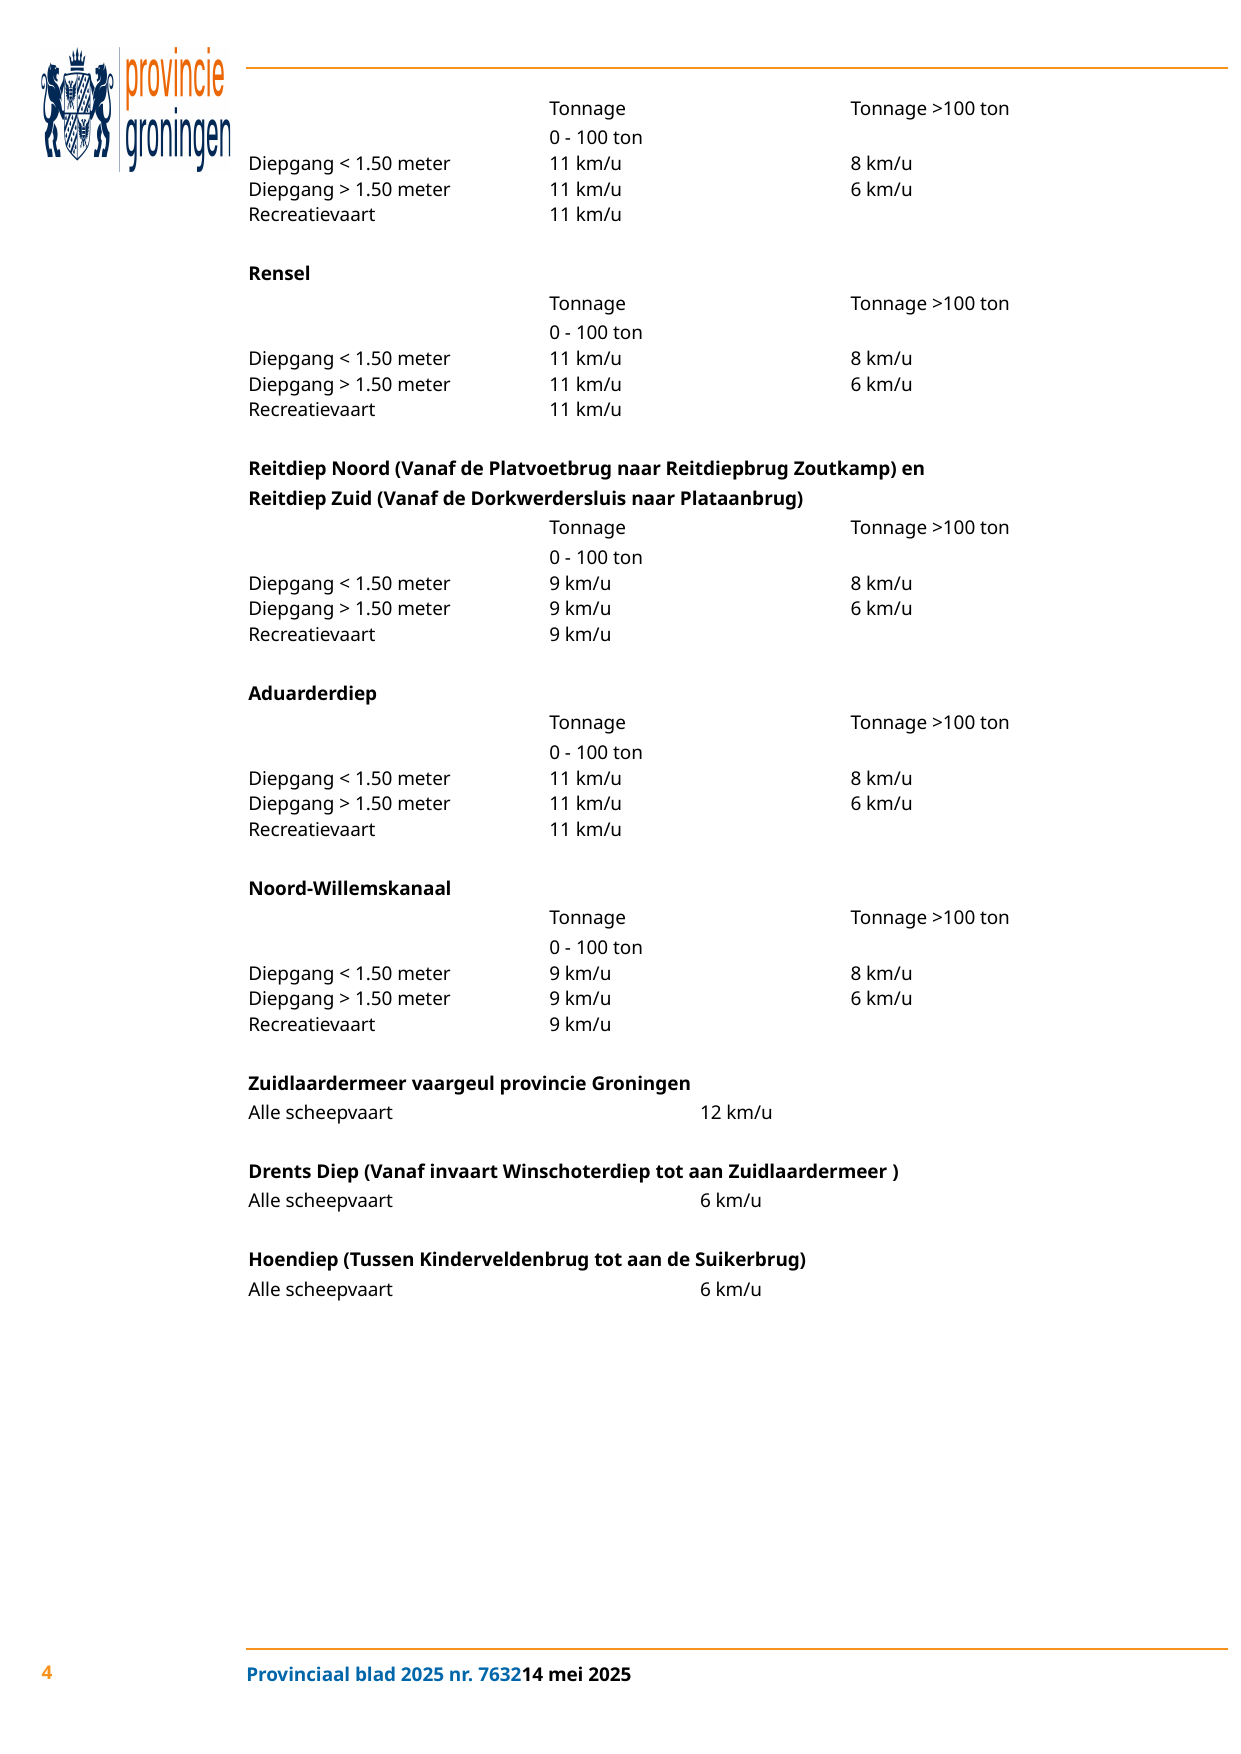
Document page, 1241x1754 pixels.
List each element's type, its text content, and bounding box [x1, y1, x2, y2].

table_cell 6 km/u [850, 985, 1152, 1011]
text Drents Diep (Vanaf invaart Winschoterdiep tot aan Zuidlaardermeer ) [248, 1158, 1152, 1184]
table_header [248, 904, 549, 960]
table_header Tonnage 0 - 100 ton [549, 904, 850, 960]
table_cell 9 km/u [549, 621, 850, 647]
table_cell 9 km/u [549, 1011, 850, 1037]
table_header 12 km/u [700, 1099, 1152, 1125]
table_cell Diepgang > 1.50 meter [248, 985, 549, 1011]
table_cell [850, 397, 1152, 422]
table_header Alle scheepvaart [248, 1099, 700, 1125]
table_cell [850, 816, 1152, 842]
table_cell 8 km/u [850, 570, 1152, 595]
text Aduarderdiep [248, 680, 1152, 705]
table_cell 11 km/u [549, 345, 850, 371]
text Noord-Willemskanaal [248, 875, 1152, 900]
text Rensel [248, 260, 1152, 286]
table_cell Diepgang < 1.50 meter [248, 150, 549, 176]
table_cell Diepgang < 1.50 meter [248, 570, 549, 595]
table_cell 11 km/u [549, 371, 850, 397]
table_cell 6 km/u [850, 176, 1152, 202]
table_cell 9 km/u [549, 570, 850, 595]
table_cell 11 km/u [549, 176, 850, 202]
table_header Tonnage >100 ton [850, 514, 1152, 570]
table_cell 9 km/u [549, 985, 850, 1011]
table_header 6 km/u [700, 1188, 1152, 1213]
table_cell 11 km/u [549, 150, 850, 176]
table_cell 6 km/u [850, 371, 1152, 397]
table_header [248, 514, 549, 570]
table_cell Diepgang > 1.50 meter [248, 595, 549, 621]
table_header Tonnage 0 - 100 ton [549, 95, 850, 150]
table_cell Recreatievaart [248, 397, 549, 422]
text Reitdiep Zuid (Vanaf de Dorkwerdersluis naar Plataanbrug) [248, 485, 1152, 510]
table_header 6 km/u [700, 1276, 1152, 1302]
table_cell Diepgang < 1.50 meter [248, 960, 549, 985]
table_cell Recreatievaart [248, 816, 549, 842]
table_header Tonnage >100 ton [850, 290, 1152, 345]
table_cell 9 km/u [549, 595, 850, 621]
table_header [248, 709, 549, 765]
table_cell 8 km/u [850, 345, 1152, 371]
table_cell Recreatievaart [248, 202, 549, 227]
table_cell 8 km/u [850, 960, 1152, 985]
table_header [248, 290, 549, 345]
table_header Tonnage 0 - 100 ton [549, 290, 850, 345]
table_cell Recreatievaart [248, 1011, 549, 1037]
text Zuidlaardermeer vaargeul provincie Groningen [248, 1070, 1152, 1095]
text Hoendiep (Tussen Kinderveldenbrug tot aan de Suikerbrug) [248, 1246, 1152, 1272]
table_header Tonnage >100 ton [850, 904, 1152, 960]
table_cell 8 km/u [850, 765, 1152, 790]
table_cell 11 km/u [549, 202, 850, 227]
table_cell Diepgang > 1.50 meter [248, 371, 549, 397]
table_header Tonnage >100 ton [850, 95, 1152, 150]
table_cell [850, 621, 1152, 647]
table_cell 6 km/u [850, 595, 1152, 621]
table_cell 11 km/u [549, 397, 850, 422]
picture [41, 47, 231, 172]
table_cell Diepgang < 1.50 meter [248, 345, 549, 371]
table_cell 6 km/u [850, 790, 1152, 816]
table_cell 11 km/u [549, 790, 850, 816]
table_cell Diepgang > 1.50 meter [248, 176, 549, 202]
table_cell [850, 1011, 1152, 1037]
table_header Alle scheepvaart [248, 1276, 700, 1302]
table_cell 11 km/u [549, 816, 850, 842]
table_header Tonnage 0 - 100 ton [549, 709, 850, 765]
table_cell 11 km/u [549, 765, 850, 790]
table_header Tonnage 0 - 100 ton [549, 514, 850, 570]
table_cell Diepgang < 1.50 meter [248, 765, 549, 790]
table_cell Diepgang > 1.50 meter [248, 790, 549, 816]
table_header Alle scheepvaart [248, 1188, 700, 1213]
table_header [248, 95, 549, 150]
text Reitdiep Noord (Vanaf de Platvoetbrug naar Reitdiepbrug Zoutkamp) en [248, 455, 1152, 481]
table_cell Recreatievaart [248, 621, 549, 647]
table_cell 9 km/u [549, 960, 850, 985]
table_header Tonnage >100 ton [850, 709, 1152, 765]
table_cell 8 km/u [850, 150, 1152, 176]
table_cell [850, 202, 1152, 227]
